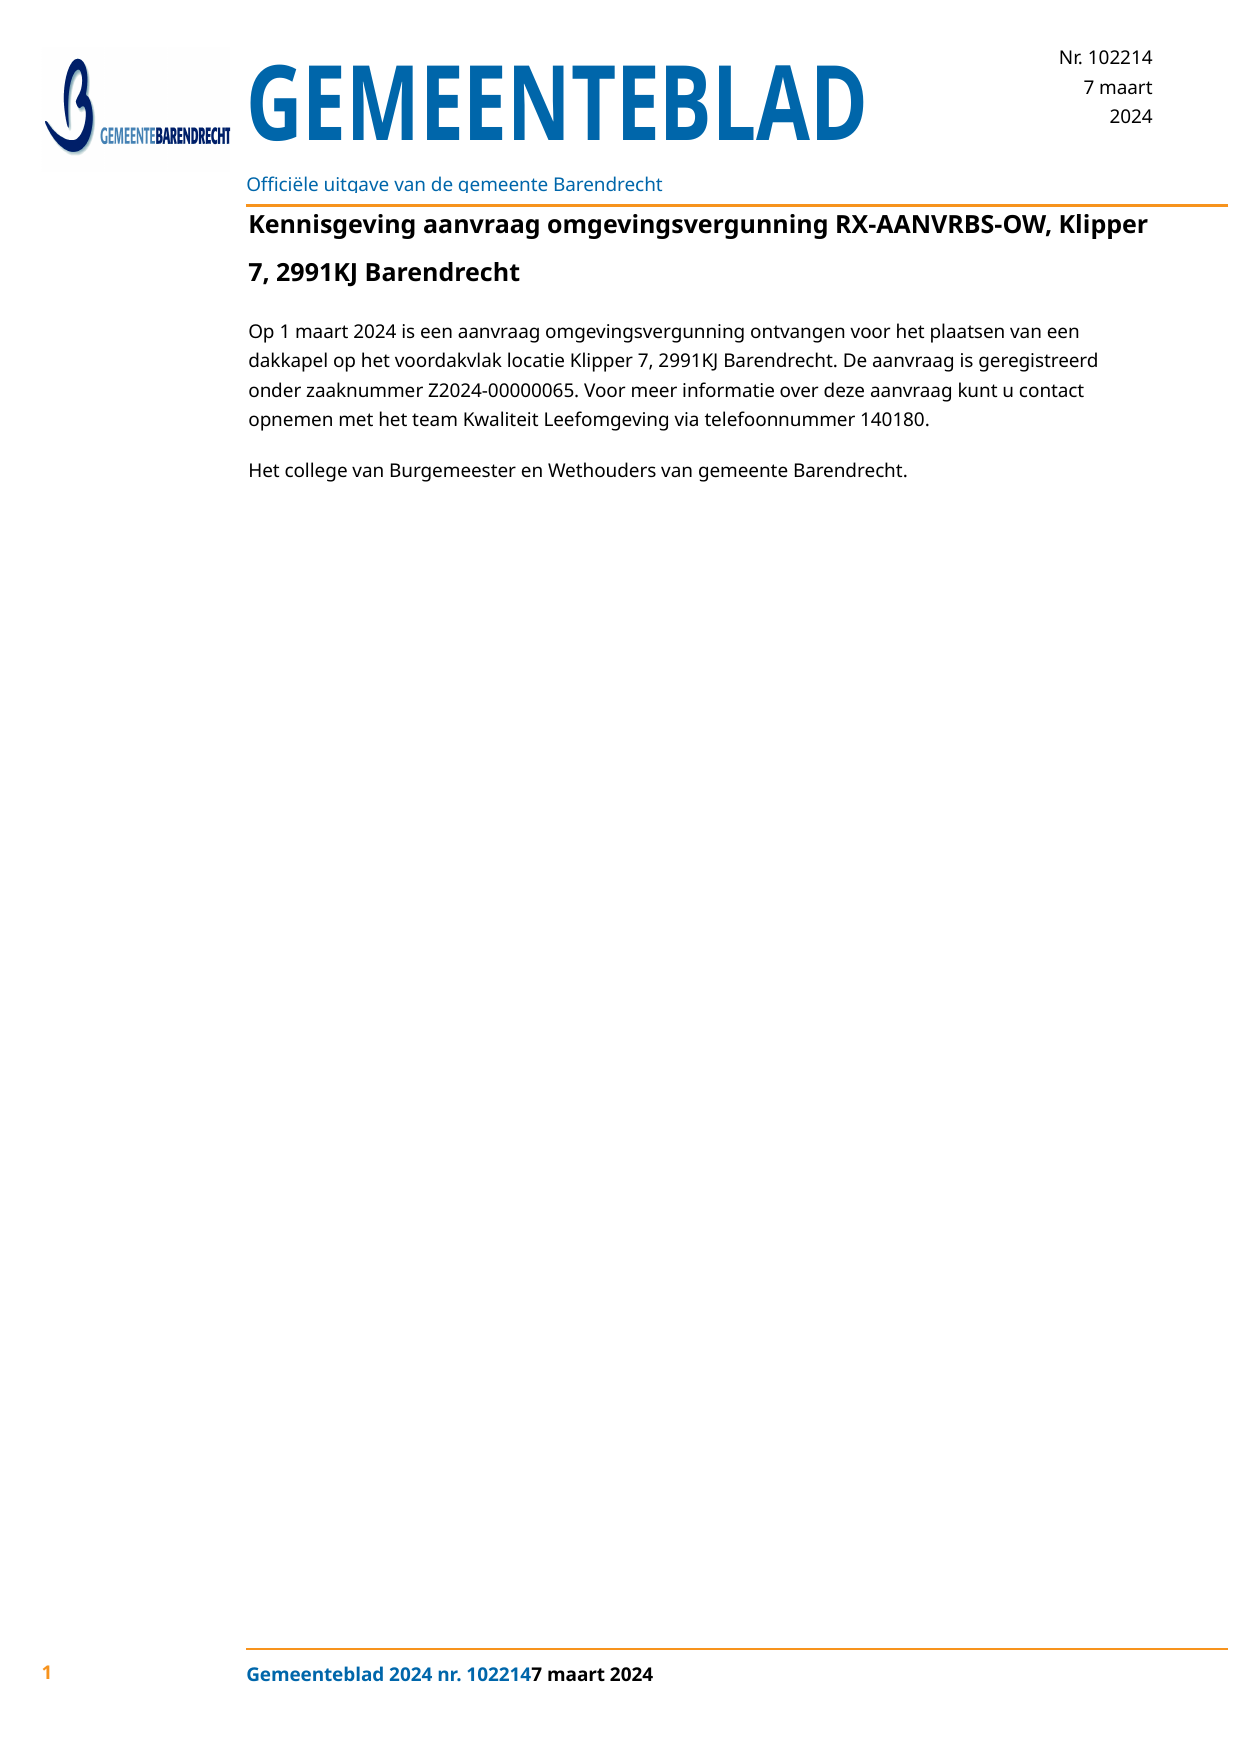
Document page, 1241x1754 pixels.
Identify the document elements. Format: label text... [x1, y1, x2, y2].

text Op 1 maart 2024 is een aanvraag omgevingsvergunning ontvangen voor het plaatsen van een dakkapel op het voordakvlak locatie Klipper 7, 2991KJ Barendrecht. De aanvraag is geregistreerd onder zaaknummer Z2024-00000065. Voor meer informatie over deze aanvraag kunt u contact opnemen met het team Kwaliteit Leefomgeving via telefoonnummer 140180. [248, 318, 1152, 432]
text Het college van Burgemeester en Wethouders van gemeente Barendrecht. [248, 457, 1152, 483]
picture [41, 47, 231, 172]
text Kennisgeving aanvraag omgevingsvergunning RX-AANVRBS-OW, Klipper 7, 2991KJ Barendrecht [248, 207, 1152, 288]
